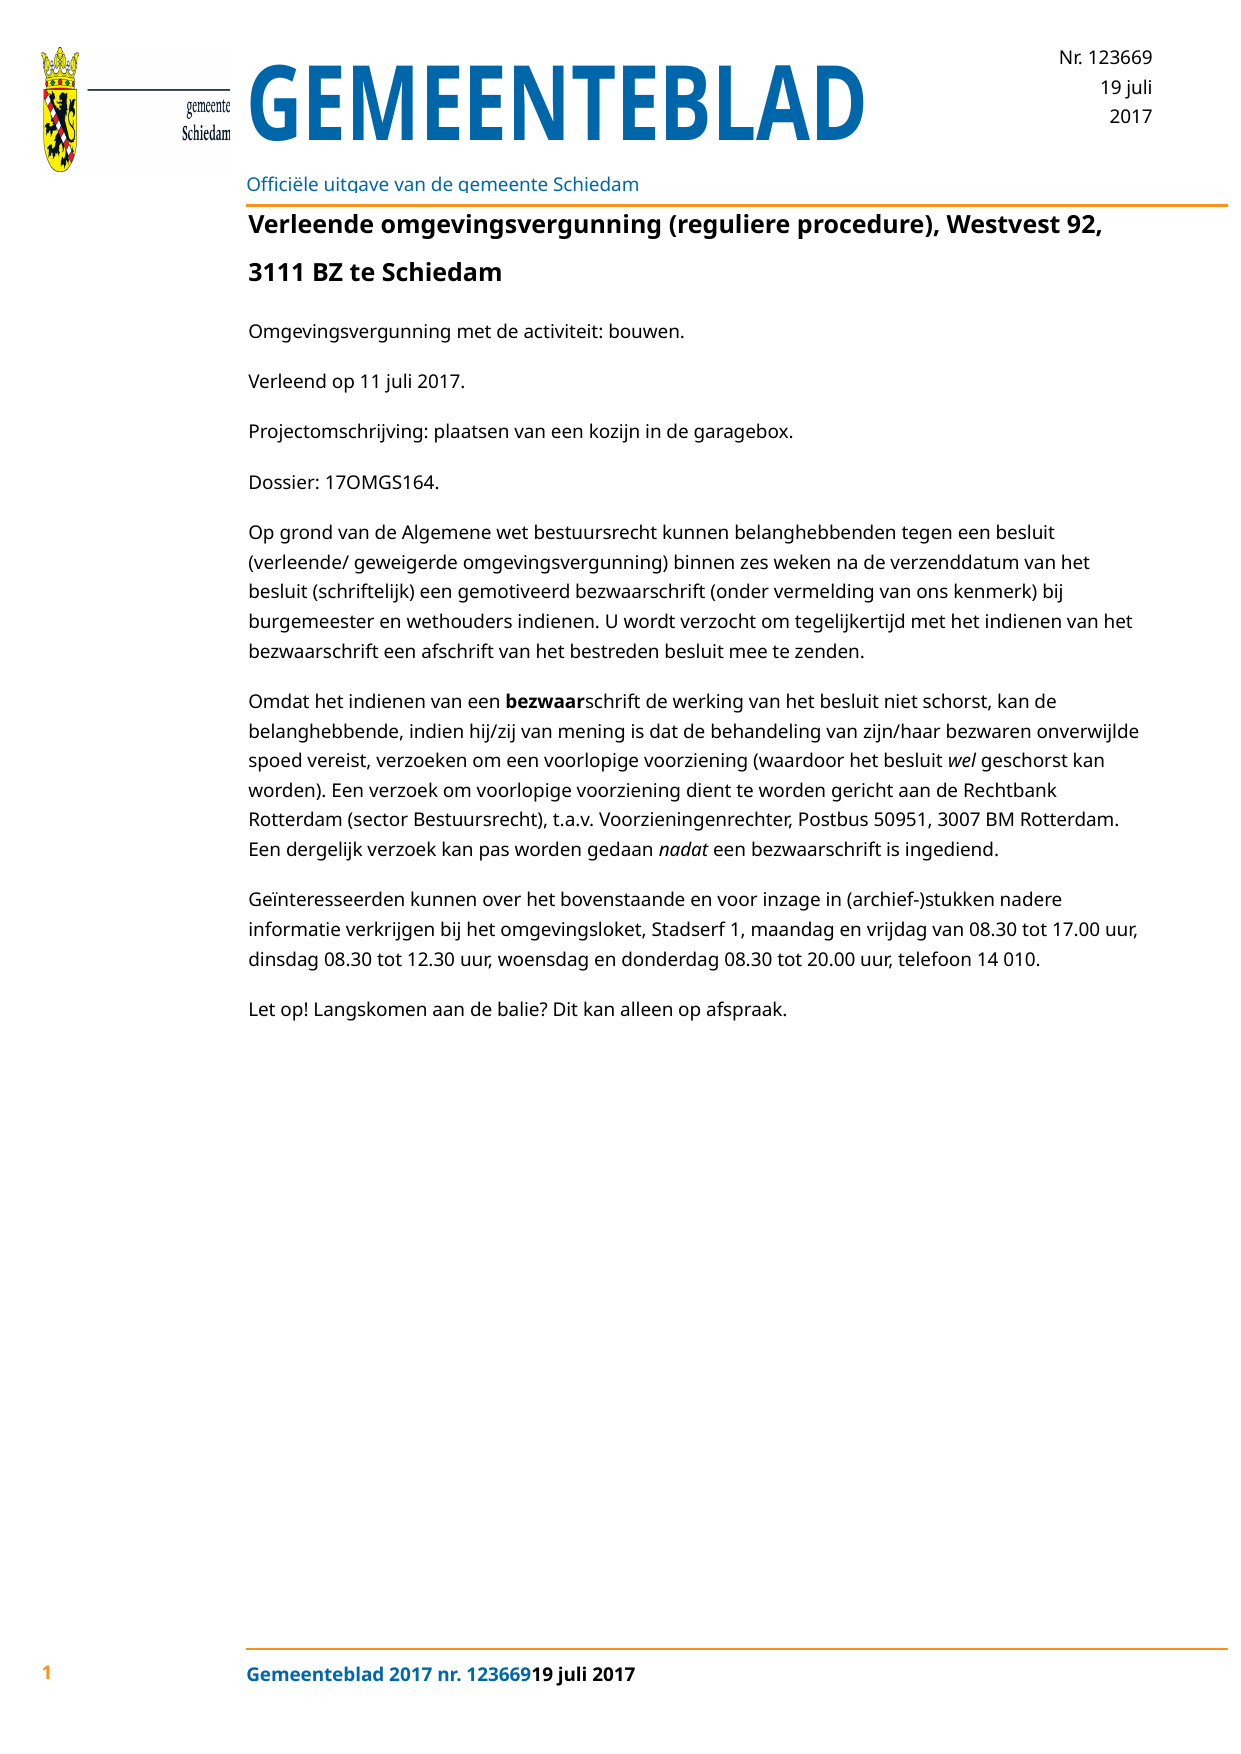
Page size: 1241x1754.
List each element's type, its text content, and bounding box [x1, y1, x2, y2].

text Omdat het indienen van een bezwaarschrift de werking van het besluit niet schorst, kan de belanghebbende, indien hij/zij van mening is dat de behandeling van zijn/haar bezwaren onverwijlde spoed vereist, verzoeken om een voorlopige voorziening (waardoor het besluit wel geschorst kan worden). Een verzoek om voorlopige voorziening dient te worden gericht aan de Rechtbank Rotterdam (sector Bestuursrecht), t.a.v. Voorzieningenrechter, Postbus 50951, 3007 BM Rotterdam. Een dergelijk verzoek kan pas worden gedaan nadat een bezwaarschrift is ingediend. [248, 688, 1152, 862]
text Verleende omgevingsvergunning (reguliere procedure), Westvest 92, 3111 BZ te Schiedam [248, 207, 1152, 288]
text Omgevingsvergunning met de activiteit: bouwen. [248, 318, 1152, 344]
text Geïnteresseerden kunnen over het bovenstaande en voor inzage in (archief-)stukken nadere informatie verkrijgen bij het omgevingsloket, Stadserf 1, maandag en vrijdag van 08.30 tot 17.00 uur, dinsdag 08.30 tot 12.30 uur, woensdag en donderdag 08.30 tot 20.00 uur, telefoon 14 010. [248, 887, 1152, 972]
text Let op! Langskomen aan de balie? Dit kan alleen op afspraak. [248, 996, 1152, 1022]
text Verleend op 11 juli 2017. [248, 368, 1152, 394]
picture [41, 47, 231, 172]
text Projectomschrijving: plaatsen van een kozijn in de garagebox. [248, 419, 1152, 444]
text Dossier: 17OMGS164. [248, 469, 1152, 495]
text Op grond van de Algemene wet bestuursrecht kunnen belanghebbenden tegen een besluit (verleende/ geweigerde omgevingsvergunning) binnen zes weken na de verzenddatum van het besluit (schriftelijk) een gemotiveerd bezwaarschrift (onder vermelding van ons kenmerk) bij burgemeester en wethouders indienen. U wordt verzocht om tegelijkertijd met het indienen van het bezwaarschrift een afschrift van het bestreden besluit mee te zenden. [248, 519, 1152, 664]
